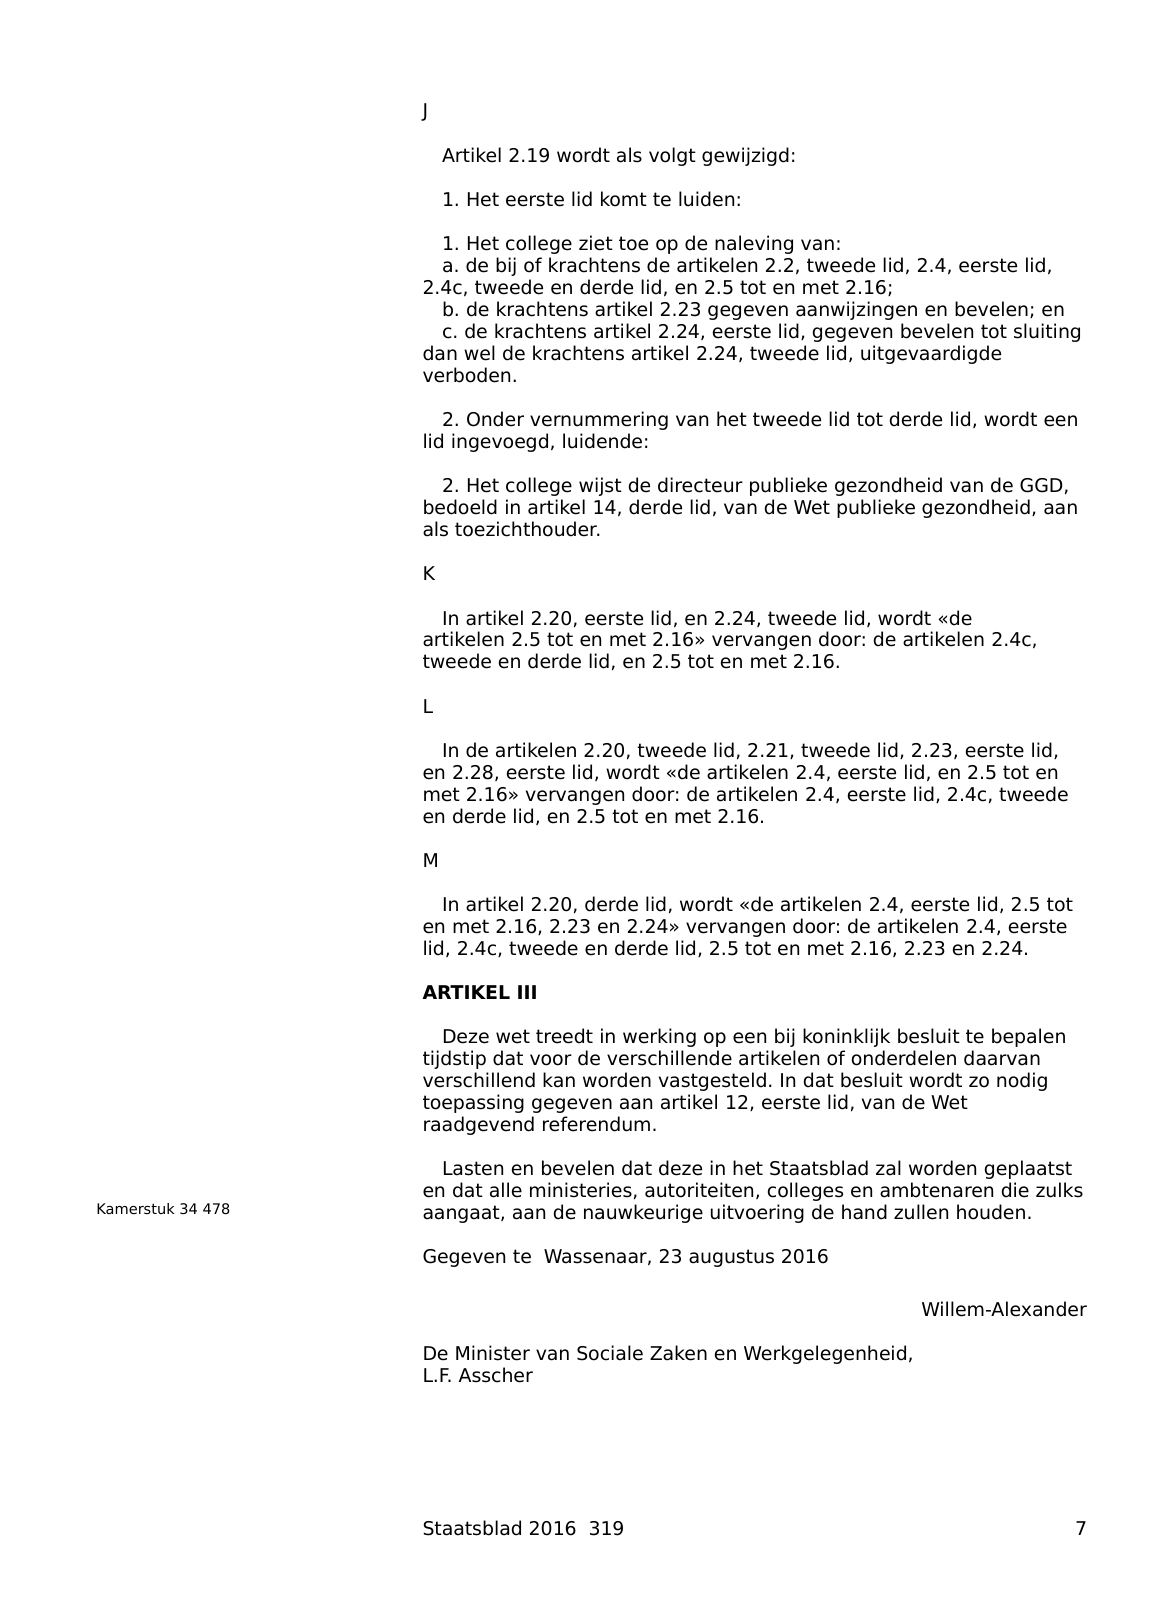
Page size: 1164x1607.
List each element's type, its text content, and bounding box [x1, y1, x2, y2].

text J [422, 100, 1087, 122]
text Gegeven te Wassenaar, 23 augustus 2016 [422, 1246, 1087, 1268]
text 1. Het college ziet toe op de naleving van: [422, 233, 1087, 255]
text Kamerstuk 34 478 [77, 1201, 396, 1218]
text 2. Het college wijst de directeur publieke gezondheid van de GGD, bedoeld in artikel 14, derde lid, van de Wet publieke gezondheid, aan als toezichthouder. [422, 475, 1087, 541]
text 2. Onder vernummering van het tweede lid tot derde lid, wordt een lid ingevoegd, luidende: [422, 409, 1087, 453]
text b. de krachtens artikel 2.23 gegeven aanwijzingen en bevelen; en [422, 299, 1087, 321]
text Willem-Alexander [422, 1298, 1087, 1320]
text Artikel 2.19 wordt als volgt gewijzigd: [422, 144, 1087, 167]
text K [422, 563, 1087, 585]
text In artikel 2.20, derde lid, wordt «de artikelen 2.4, eerste lid, 2.5 tot en met 2.16, 2.23 en 2.24» vervangen door: de artikelen 2.4, eerste lid, 2.4c, tweede en derde lid, 2.5 tot en met 2.16, 2.23 en 2.24. [422, 894, 1087, 960]
text c. de krachtens artikel 2.24, eerste lid, gegeven bevelen tot sluiting dan wel de krachtens artikel 2.24, tweede lid, uitgevaardigde verboden. [422, 321, 1087, 387]
subtitle ARTIKEL III [422, 982, 1087, 1004]
text Lasten en bevelen dat deze in het Staatsblad zal worden geplaatst en dat alle ministeries, autoriteiten, colleges en ambtenaren die zulks aangaat, aan de nauwkeurige uitvoering de hand zullen houden. [422, 1158, 1087, 1224]
text M [422, 850, 1087, 872]
text L [422, 696, 1087, 717]
text 1. Het eerste lid komt te luiden: [422, 189, 1087, 211]
text In artikel 2.20, eerste lid, en 2.24, tweede lid, wordt «de artikelen 2.5 tot en met 2.16» vervangen door: de artikelen 2.4c, tweede en derde lid, en 2.5 tot en met 2.16. [422, 607, 1087, 673]
text a. de bij of krachtens de artikelen 2.2, tweede lid, 2.4, eerste lid, 2.4c, tweede en derde lid, en 2.5 tot en met 2.16; [422, 255, 1087, 299]
text In de artikelen 2.20, tweede lid, 2.21, tweede lid, 2.23, eerste lid, en 2.28, eerste lid, wordt «de artikelen 2.4, eerste lid, en 2.5 tot en met 2.16» vervangen door: de artikelen 2.4, eerste lid, 2.4c, tweede en derde lid, en 2.5 tot en met 2.16. [422, 740, 1087, 828]
text De Minister van Sociale Zaken en Werkgelegenheid, L.F. Asscher [422, 1343, 1087, 1387]
text Deze wet treedt in werking op een bij koninklijk besluit te bepalen tijdstip dat voor de verschillende artikelen of onderdelen daarvan verschillend kan worden vastgesteld. In dat besluit wordt zo nodig toepassing gegeven aan artikel 12, eerste lid, van de Wet raadgevend referendum. [422, 1026, 1087, 1136]
